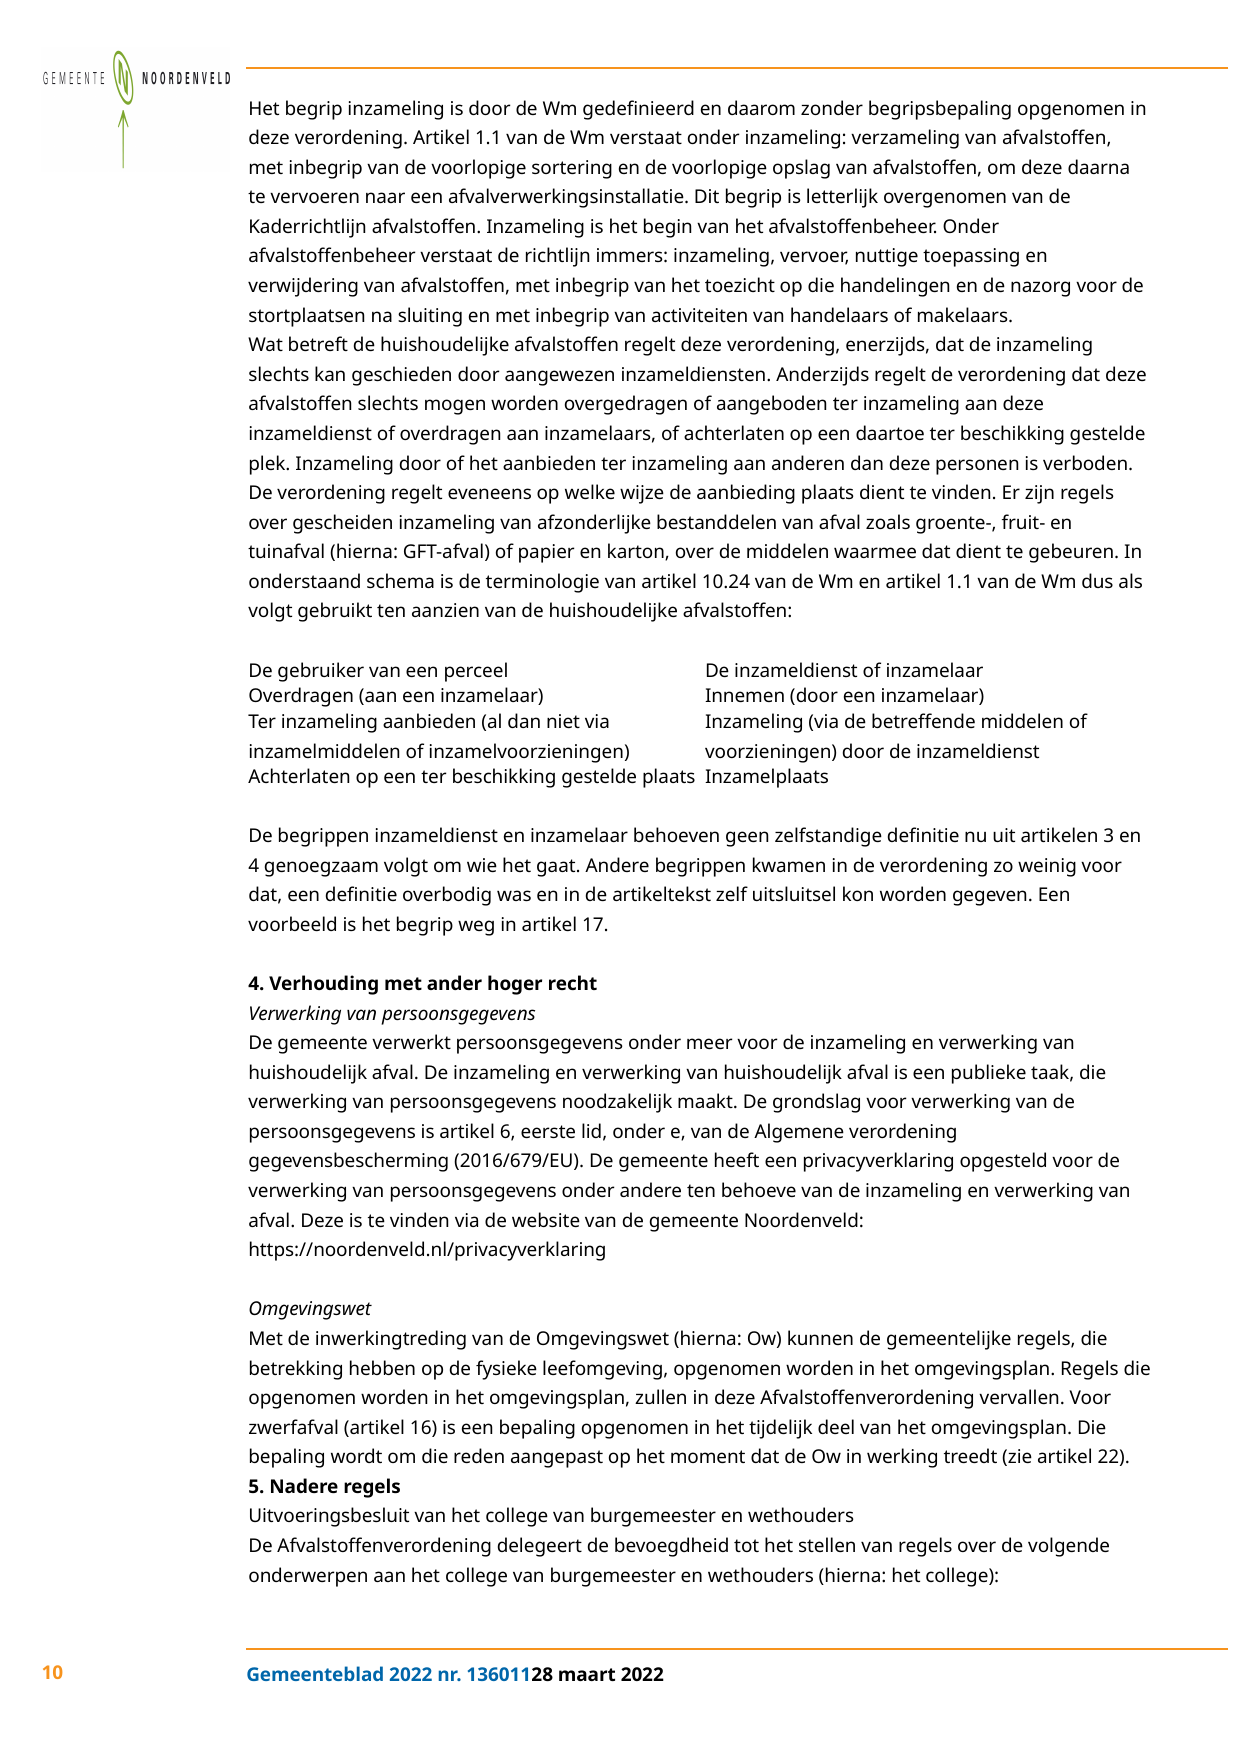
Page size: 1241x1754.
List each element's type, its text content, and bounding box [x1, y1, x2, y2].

text De Afvalstoffenverordening delegeert de bevoegdheid tot het stellen van regels over de volgende onderwerpen aan het college van burgemeester en wethouders (hierna: het college): [248, 1532, 1152, 1588]
text De gemeente verwerkt persoonsgegevens onder meer voor de inzameling en verwerking van huishoudelijk afval. De inzameling en verwerking van huishoudelijk afval is een publieke taak, die verwerking van persoonsgegevens noodzakelijk maakt. De grondslag voor verwerking van de persoonsgegevens is artikel 6, eerste lid, onder e, van de Algemene verordening gegevensbescherming (2016/679/EU). De gemeente heeft een privacyverklaring opgesteld voor de verwerking van persoonsgegevens onder andere ten behoeve van de inzameling en verwerking van afval. Deze is te vinden via de website van de gemeente Noordenveld: https://noordenveld.nl/privacyverklaring [248, 1029, 1152, 1262]
text Verwerking van persoonsgegevens [248, 1000, 1152, 1026]
text Omgevingswet [248, 1296, 1152, 1321]
text 5. Nadere regels [248, 1473, 1152, 1499]
table_header De gebruiker van een perceel [248, 657, 705, 683]
table_cell Achterlaten op een ter beschikking gestelde plaats [248, 764, 705, 789]
picture [41, 47, 231, 172]
table_cell Overdragen (aan een inzamelaar) [248, 683, 705, 708]
text 4. Verhouding met ander hoger recht [248, 970, 1152, 996]
text De begrippen inzameldienst en inzamelaar behoeven geen zelfstandige definitie nu uit artikelen 3 en 4 genoegzaam volgt om wie het gaat. Andere begrippen kwamen in de verordening zo weinig voor dat, een definitie overbodig was en in de artikeltekst zelf uitsluitsel kon worden gegeven. Een voorbeeld is het begrip weg in artikel 17. [248, 822, 1152, 937]
table_cell Ter inzameling aanbieden (al dan niet via inzamelmiddelen of inzamelvoorzieningen) [248, 709, 705, 764]
table_cell Inzamelplaats [705, 764, 1152, 789]
table_cell Innemen (door een inzamelaar) [705, 683, 1152, 708]
table_header De inzameldienst of inzamelaar [705, 657, 1152, 683]
text Met de inwerkingtreding van de Omgevingswet (hierna: Ow) kunnen de gemeentelijke regels, die betrekking hebben op de fysieke leefomgeving, opgenomen worden in het omgevingsplan. Regels die opgenomen worden in het omgevingsplan, zullen in deze Afvalstoffenverordening vervallen. Voor zwerfafval (artikel 16) is een bepaling opgenomen in het tijdelijk deel van het omgevingsplan. Die bepaling wordt om die reden aangepast op het moment dat de Ow in werking treedt (zie artikel 22). [248, 1325, 1152, 1469]
text Uitvoeringsbesluit van het college van burgemeester en wethouders [248, 1503, 1152, 1528]
text Het begrip inzameling is door de Wm gedefinieerd en daarom zonder begripsbepaling opgenomen in deze verordening. Artikel 1.1 van de Wm verstaat onder inzameling: verzameling van afvalstoffen, met inbegrip van de voorlopige sortering en de voorlopige opslag van afvalstoffen, om deze daarna te vervoeren naar een afvalverwerkingsinstallatie. Dit begrip is letterlijk overgenomen van de Kaderrichtlijn afvalstoffen. Inzameling is het begin van het afvalstoffenbeheer. Onder afvalstoffenbeheer verstaat de richtlijn immers: inzameling, vervoer, nuttige toepassing en verwijdering van afvalstoffen, met inbegrip van het toezicht op die handelingen en de nazorg voor de stortplaatsen na sluiting en met inbegrip van activiteiten van handelaars of makelaars. [248, 95, 1152, 328]
text Wat betreft de huishoudelijke afvalstoffen regelt deze verordening, enerzijds, dat de inzameling slechts kan geschieden door aangewezen inzameldiensten. Anderzijds regelt de verordening dat deze afvalstoffen slechts mogen worden overgedragen of aangeboden ter inzameling aan deze inzameldienst of overdragen aan inzamelaars, of achterlaten op een daartoe ter beschikking gestelde plek. Inzameling door of het aanbieden ter inzameling aan anderen dan deze personen is verboden. De verordening regelt eveneens op welke wijze de aanbieding plaats dient te vinden. Er zijn regels over gescheiden inzameling van afzonderlijke bestanddelen van afval zoals groente-, fruit- en tuinafval (hierna: GFT-afval) of papier en karton, over de middelen waarmee dat dient te gebeuren. In onderstaand schema is de terminologie van artikel 10.24 van de Wm en artikel 1.1 van de Wm dus als volgt gebruikt ten aanzien van de huishoudelijke afvalstoffen: [248, 331, 1152, 623]
table_cell Inzameling (via de betreffende middelen of voorzieningen) door de inzameldienst [705, 709, 1152, 764]
